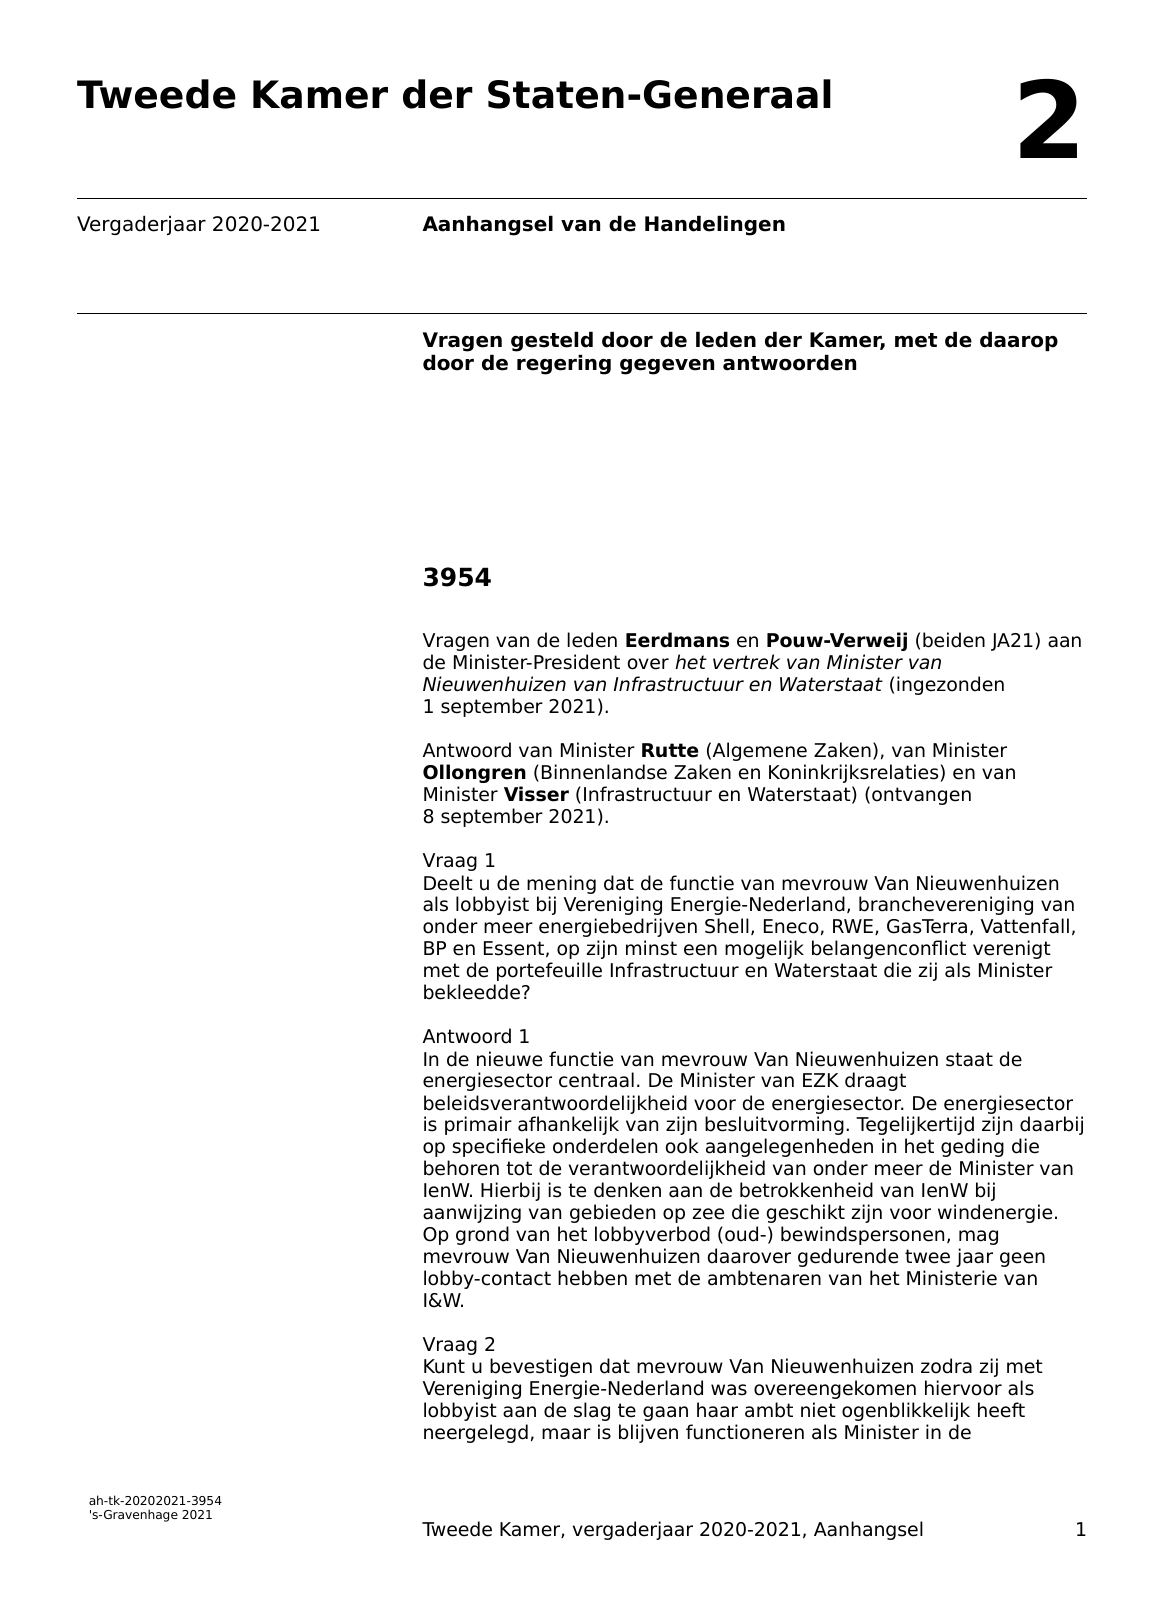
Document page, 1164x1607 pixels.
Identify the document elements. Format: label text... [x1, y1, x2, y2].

text Deelt u de mening dat de functie van mevrouw Van Nieuwenhuizen als lobbyist bij Vereniging Energie-Nederland, branchevereniging van onder meer energiebedrijven Shell, Eneco, RWE, GasTerra, Vattenfall, BP en Essent, op zijn minst een mogelijk belangenconflict verenigt met de portefeuille Infrastructuur en Waterstaat die zij als Minister bekleedde? [422, 872, 1087, 1004]
text Vraag 1 [422, 850, 1087, 872]
text Antwoord van Minister Rutte (Algemene Zaken), van Minister Ollongren (Binnenlandse Zaken en Koninkrijksrelaties) en van Minister Visser (Infrastructuur en Waterstaat) (ontvangen 8 september 2021). [422, 740, 1087, 828]
text 3954 [422, 563, 1087, 592]
text In de nieuwe functie van mevrouw Van Nieuwenhuizen staat de energiesector centraal. De Minister van EZK draagt beleidsverantwoordelijkheid voor de energiesector. De energiesector is primair afhankelijk van zijn besluitvorming. Tegelijkertijd zijn daarbij op specifieke onderdelen ook aangelegenheden in het geding die behoren tot de verantwoordelijkheid van onder meer de Minister van IenW. Hierbij is te denken aan de betrokkenheid van IenW bij aanwijzing van gebieden op zee die geschikt zijn voor windenergie. Op grond van het lobbyverbod (oud-) bewindspersonen, mag mevrouw Van Nieuwenhuizen daarover gedurende twee jaar geen lobby-contact hebben met de ambtenaren van het Ministerie van I&W. [422, 1048, 1087, 1312]
table_cell Vergaderjaar 2020-2021 [77, 199, 422, 313]
text ah-tk-20202021-3954 [88, 1494, 323, 1508]
text Kunt u bevestigen dat mevrouw Van Nieuwenhuizen zodra zij met Vereniging Energie-Nederland was overeengekomen hiervoor als lobbyist aan de slag te gaan haar ambt niet ogenblikkelijk heeft neergelegd, maar is blijven functioneren als Minister in de [422, 1356, 1087, 1444]
table_cell Vragen gesteld door de leden der Kamer, met de daarop door de regering gegeven antwoorden [422, 314, 1087, 375]
text Vragen van de leden Eerdmans en Pouw-Verweij (beiden JA21) aan de Minister-President over het vertrek van Minister van Nieuwenhuizen van Infrastructuur en Waterstaat (ingezonden 1 september 2021). [422, 630, 1087, 718]
table_header Tweede Kamer der Staten-Generaal [77, 59, 886, 198]
text Antwoord 1 [422, 1026, 1087, 1048]
table_cell Aanhangsel van de Handelingen [422, 199, 1087, 313]
text 's-Gravenhage 2021 [88, 1508, 323, 1522]
text Vraag 2 [422, 1334, 1087, 1356]
table_cell [77, 314, 422, 375]
table_header 2 [886, 59, 1087, 198]
